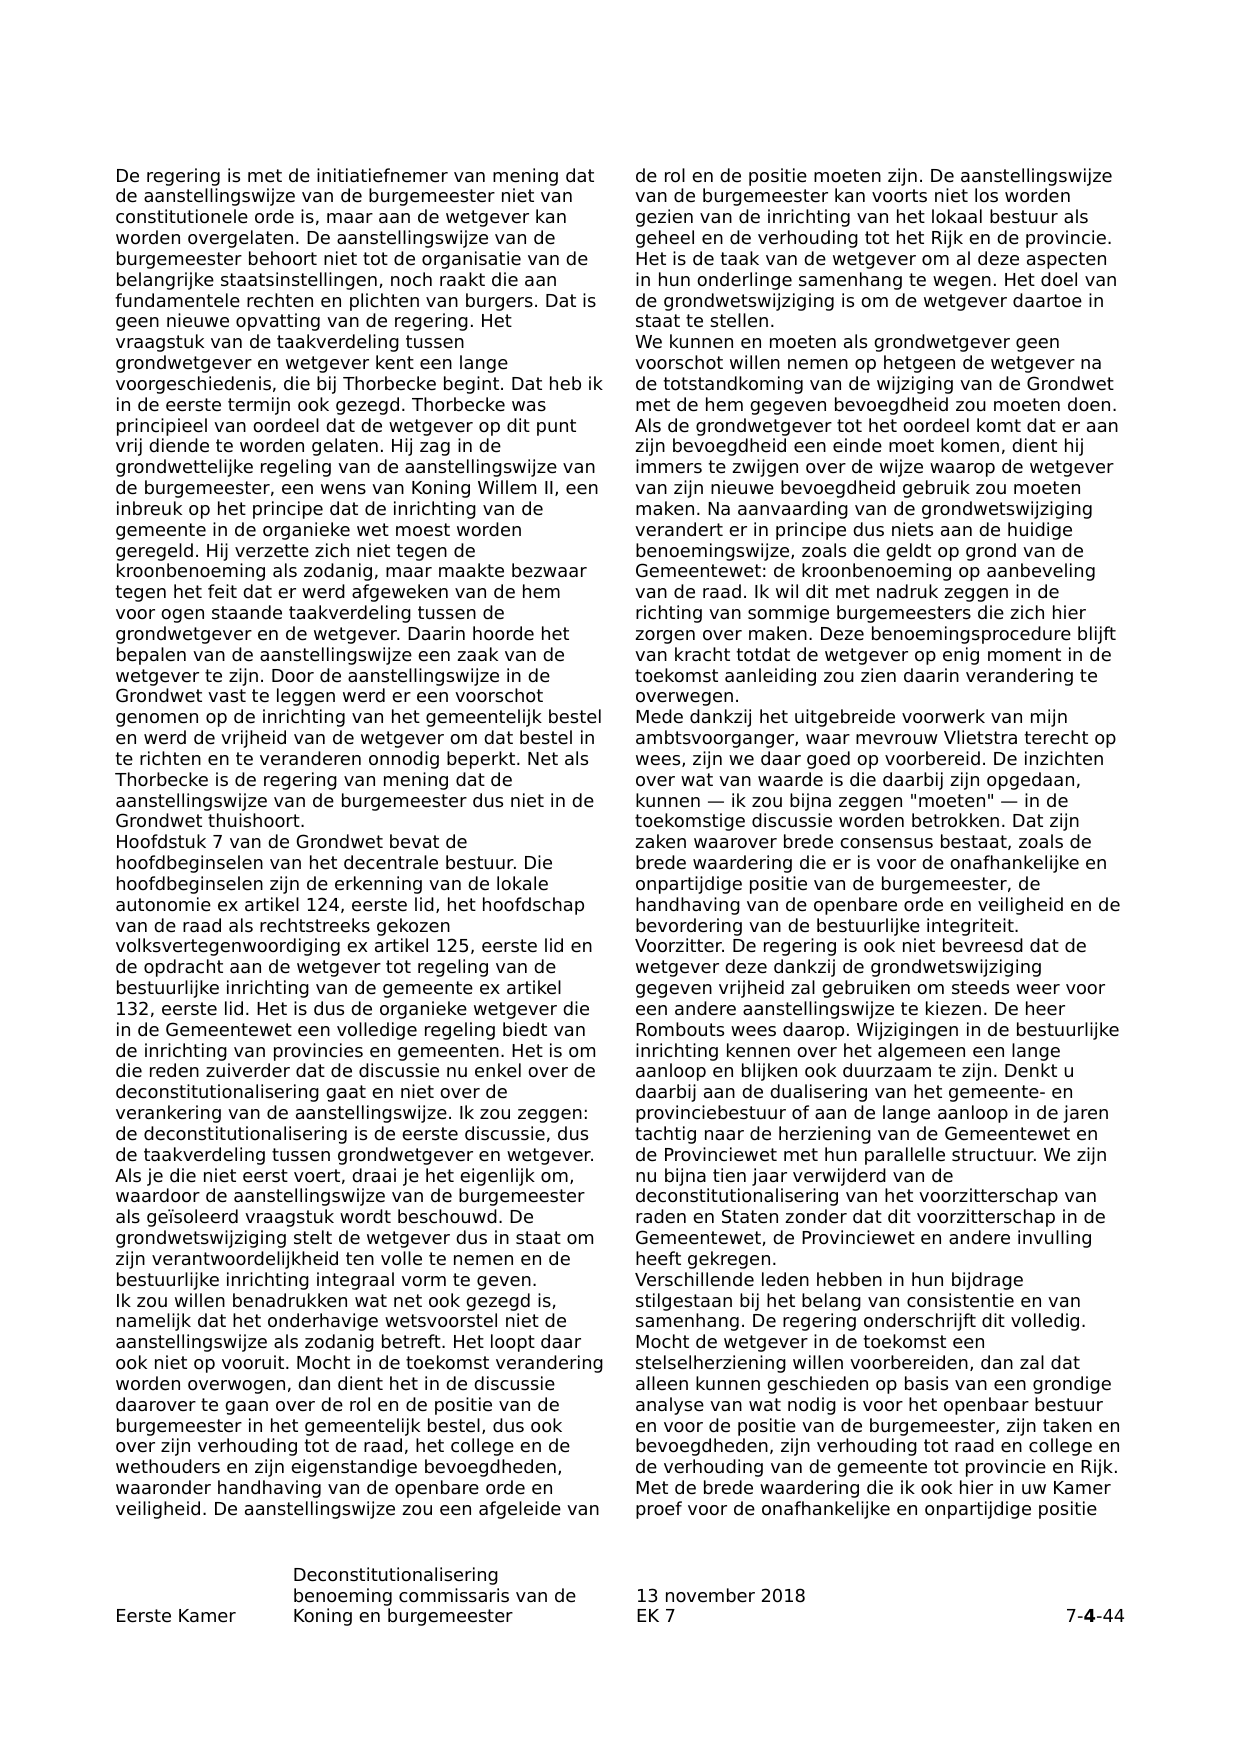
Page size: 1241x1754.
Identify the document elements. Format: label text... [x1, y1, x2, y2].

text Mede dankzij het uitgebreide voorwerk van mijn ambtsvoorganger, waar mevrouw Vlietstra terecht op wees, zijn we daar goed op voorbereid. De inzichten over wat van waarde is die daarbij zijn opgedaan, kunnen — ik zou bijna zeggen "moeten" — in de toekomstige discussie worden betrokken. Dat zijn zaken waarover brede consensus bestaat, zoals de brede waardering die er is voor de onafhankelijke en onpartijdige positie van de burgemeester, de handhaving van de openbare orde en veiligheid en de bevordering van de bestuurlijke integriteit. [635, 707, 1125, 936]
text Voorzitter. De regering is ook niet bevreesd dat de wetgever deze dankzij de grondwetswijziging gegeven vrijheid zal gebruiken om steeds weer voor een andere aanstellingswijze te kiezen. De heer Rombouts wees daarop. Wijzigingen in de bestuurlijke inrichting kennen over het algemeen een lange aanloop en blijken ook duurzaam te zijn. Denkt u daarbij aan de dualisering van het gemeente- en provinciebestuur of aan de lange aanloop in de jaren tachtig naar de herziening van de Gemeentewet en de Provinciewet met hun parallelle structuur. We zijn nu bijna tien jaar verwijderd van de deconstitutionalisering van het voorzitterschap van raden en Staten zonder dat dit voorzitterschap in de Gemeentewet, de Provinciewet en andere invulling heeft gekregen. [635, 936, 1125, 1269]
text de rol en de positie moeten zijn. De aanstellingswijze van de burgemeester kan voorts niet los worden gezien van de inrichting van het lokaal bestuur als geheel en de verhouding tot het Rijk en de provincie. Het is de taak van de wetgever om al deze aspecten in hun onderlinge samenhang te wegen. Het doel van de grondwetswijziging is om de wetgever daartoe in staat te stellen. [635, 165, 1125, 332]
text De regering is met de initiatiefnemer van mening dat de aanstellingswijze van de burgemeester niet van constitutionele orde is, maar aan de wetgever kan worden overgelaten. De aanstellingswijze van de burgemeester behoort niet tot de organisatie van de belangrijke staatsinstellingen, noch raakt die aan fundamentele rechten en plichten van burgers. Dat is geen nieuwe opvatting van de regering. Het vraagstuk van de taakverdeling tussen grondwetgever en wetgever kent een lange voorgeschiedenis, die bij Thorbecke begint. Dat heb ik in de eerste termijn ook gezegd. Thorbecke was principieel van oordeel dat de wetgever op dit punt vrij diende te worden gelaten. Hij zag in de grondwettelijke regeling van de aanstellingswijze van de burgemeester, een wens van Koning Willem II, een inbreuk op het principe dat de inrichting van de gemeente in de organieke wet moest worden geregeld. Hij verzette zich niet tegen de kroonbenoeming als zodanig, maar maakte bezwaar tegen het feit dat er werd afgeweken van de hem voor ogen staande taakverdeling tussen de grondwetgever en de wetgever. Daarin hoorde het bepalen van de aanstellingswijze een zaak van de wetgever te zijn. Door de aanstellingswijze in de Grondwet vast te leggen werd er een voorschot genomen op de inrichting van het gemeentelijk bestel en werd de vrijheid van de wetgever om dat bestel in te richten en te veranderen onnodig beperkt. Net als Thorbecke is de regering van mening dat de aanstellingswijze van de burgemeester dus niet in de Grondwet thuishoort. [115, 165, 605, 832]
text Hoofdstuk 7 van de Grondwet bevat de hoofdbeginselen van het decentrale bestuur. Die hoofdbeginselen zijn de erkenning van de lokale autonomie ex artikel 124, eerste lid, het hoofdschap van de raad als rechtstreeks gekozen volksvertegenwoordiging ex artikel 125, eerste lid en de opdracht aan de wetgever tot regeling van de bestuurlijke inrichting van de gemeente ex artikel 132, eerste lid. Het is dus de organieke wetgever die in de Gemeentewet een volledige regeling biedt van de inrichting van provincies en gemeenten. Het is om die reden zuiverder dat de discussie nu enkel over de deconstitutionalisering gaat en niet over de verankering van de aanstellingswijze. Ik zou zeggen: de deconstitutionalisering is de eerste discussie, dus de taakverdeling tussen grondwetgever en wetgever. Als je die niet eerst voert, draai je het eigenlijk om, waardoor de aanstellingswijze van de burgemeester als geïsoleerd vraagstuk wordt beschouwd. De grondwetswijziging stelt de wetgever dus in staat om zijn verantwoordelijkheid ten volle te nemen en de bestuurlijke inrichting integraal vorm te geven. [115, 832, 605, 1290]
text We kunnen en moeten als grondwetgever geen voorschot willen nemen op hetgeen de wetgever na de totstandkoming van de wijziging van de Grondwet met de hem gegeven bevoegdheid zou moeten doen. Als de grondwetgever tot het oordeel komt dat er aan zijn bevoegdheid een einde moet komen, dient hij immers te zwijgen over de wijze waarop de wetgever van zijn nieuwe bevoegdheid gebruik zou moeten maken. Na aanvaarding van de grondwetswijziging verandert er in principe dus niets aan de huidige benoemingswijze, zoals die geldt op grond van de Gemeentewet: de kroonbenoeming op aanbeveling van de raad. Ik wil dit met nadruk zeggen in de richting van sommige burgemeesters die zich hier zorgen over maken. Deze benoemingsprocedure blijft van kracht totdat de wetgever op enig moment in de toekomst aanleiding zou zien daarin verandering te overwegen. [635, 332, 1125, 707]
text Verschillende leden hebben in hun bijdrage stilgestaan bij het belang van consistentie en van samenhang. De regering onderschrijft dit volledig. Mocht de wetgever in de toekomst een stelselherziening willen voorbereiden, dan zal dat alleen kunnen geschieden op basis van een grondige analyse van wat nodig is voor het openbaar bestuur en voor de positie van de burgemeester, zijn taken en bevoegdheden, zijn verhouding tot raad en college en de verhouding van de gemeente tot provincie en Rijk. Met de brede waardering die ik ook hier in uw Kamer proef voor de onafhankelijke en onpartijdige positie [635, 1269, 1125, 1519]
text Ik zou willen benadrukken wat net ook gezegd is, namelijk dat het onderhavige wetsvoorstel niet de aanstellingswijze als zodanig betreft. Het loopt daar ook niet op vooruit. Mocht in de toekomst verandering worden overwogen, dan dient het in de discussie daarover te gaan over de rol en de positie van de burgemeester in het gemeentelijk bestel, dus ook over zijn verhouding tot de raad, het college en de wethouders en zijn eigenstandige bevoegdheden, waaronder handhaving van de openbare orde en veiligheid. De aanstellingswijze zou een afgeleide van [115, 1290, 605, 1519]
